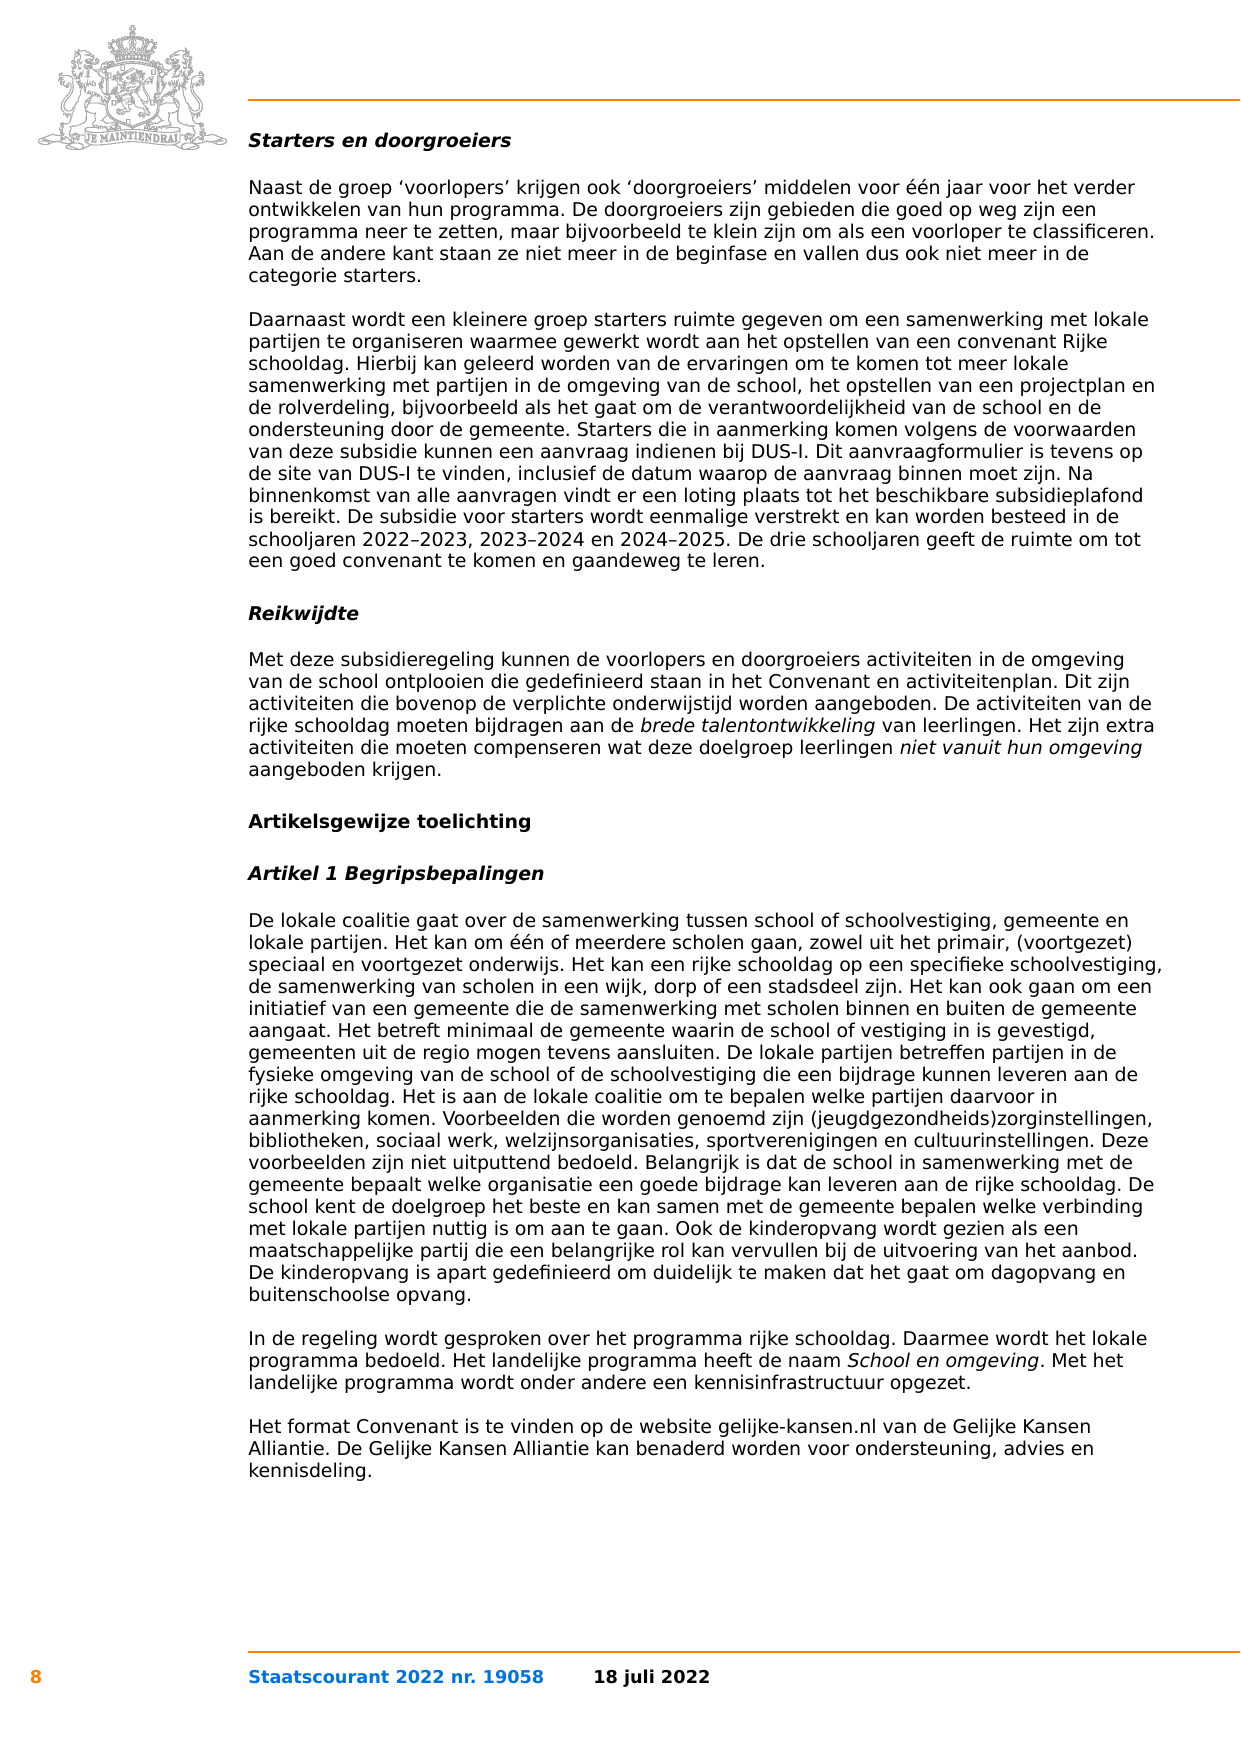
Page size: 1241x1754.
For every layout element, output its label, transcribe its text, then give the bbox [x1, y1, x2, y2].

subtitle Reikwijdte [248, 602, 1163, 624]
text Met deze subsidieregeling kunnen de voorlopers en doorgroeiers activiteiten in de omgeving van de school ontplooien die gedefinieerd staan in het Convenant en activiteitenplan. Dit zijn activiteiten die bovenop de verplichte onderwijstijd worden aangeboden. De activiteiten van de rijke schooldag moeten bijdragen aan de brede talentontwikkeling van leerlingen. Het zijn extra activiteiten die moeten compenseren wat deze doelgroep leerlingen niet vanuit hun omgeving aangeboden krijgen. [248, 649, 1163, 781]
text Daarnaast wordt een kleinere groep starters ruimte gegeven om een samenwerking met lokale partijen te organiseren waarmee gewerkt wordt aan het opstellen van een convenant Rijke schooldag. Hierbij kan geleerd worden van de ervaringen om te komen tot meer lokale samenwerking met partijen in de omgeving van de school, het opstellen van een projectplan en de rolverdeling, bijvoorbeeld als het gaat om de verantwoordelijkheid van de school en de ondersteuning door de gemeente. Starters die in aanmerking komen volgens de voorwaarden van deze subsidie kunnen een aanvraag indienen bij DUS-I. Dit aanvraagformulier is tevens op de site van DUS-I te vinden, inclusief de datum waarop de aanvraag binnen moet zijn. Na binnenkomst van alle aanvragen vindt er een loting plaats tot het beschikbare subsidieplafond is bereikt. De subsidie voor starters wordt eenmalige verstrekt en kan worden besteed in de schooljaren 2022–2023, 2023–2024 en 2024–2025. De drie schooljaren geeft de ruimte om tot een goed convenant te komen en gaandeweg te leren. [248, 309, 1163, 572]
text De lokale coalitie gaat over de samenwerking tussen school of schoolvestiging, gemeente en lokale partijen. Het kan om één of meerdere scholen gaan, zowel uit het primair, (voortgezet) speciaal en voortgezet onderwijs. Het kan een rijke schooldag op een specifieke schoolvestiging, de samenwerking van scholen in een wijk, dorp of een stadsdeel zijn. Het kan ook gaan om een initiatief van een gemeente die de samenwerking met scholen binnen en buiten de gemeente aangaat. Het betreft minimaal de gemeente waarin de school of vestiging in is gevestigd, gemeenten uit de regio mogen tevens aansluiten. De lokale partijen betreffen partijen in de fysieke omgeving van de school of de schoolvestiging die een bijdrage kunnen leveren aan de rijke schooldag. Het is aan de lokale coalitie om te bepalen welke partijen daarvoor in aanmerking komen. Voorbeelden die worden genoemd zijn (jeugdgezondheids)zorginstellingen, bibliotheken, sociaal werk, welzijnsorganisaties, sportverenigingen en cultuurinstellingen. Deze voorbeelden zijn niet uitputtend bedoeld. Belangrijk is dat de school in samenwerking met de gemeente bepaalt welke organisatie een goede bijdrage kan leveren aan de rijke schooldag. De school kent de doelgroep het beste en kan samen met de gemeente bepalen welke verbinding met lokale partijen nuttig is om aan te gaan. Ook de kinderopvang wordt gezien als een maatschappelijke partij die een belangrijke rol kan vervullen bij de uitvoering van het aanbod. De kinderopvang is apart gedefinieerd om duidelijk te maken dat het gaat om dagopvang en buitenschoolse opvang. [248, 910, 1163, 1306]
text Naast de groep ‘voorlopers’ krijgen ook ‘doorgroeiers’ middelen voor één jaar voor het verder ontwikkelen van hun programma. De doorgroeiers zijn gebieden die goed op weg zijn een programma neer te zetten, maar bijvoorbeeld te klein zijn om als een voorloper te classificeren. Aan de andere kant staan ze niet meer in de beginfase en vallen dus ook niet meer in de categorie starters. [248, 177, 1163, 287]
text Het format Convenant is te vinden op de website gelijke-kansen.nl van de Gelijke Kansen Alliantie. De Gelijke Kansen Alliantie kan benaderd worden voor ondersteuning, advies en kennisdeling. [248, 1416, 1163, 1481]
picture [38, 25, 227, 150]
subtitle Artikelsgewijze toelichting [248, 811, 1163, 833]
subtitle Starters en doorgroeiers [248, 130, 1163, 152]
text In de regeling wordt gesproken over het programma rijke schooldag. Daarmee wordt het lokale programma bedoeld. Het landelijke programma heeft de naam School en omgeving. Met het landelijke programma wordt onder andere een kennisinfrastructuur opgezet. [248, 1328, 1163, 1394]
subtitle Artikel 1 Begripsbepalingen [248, 863, 1163, 885]
